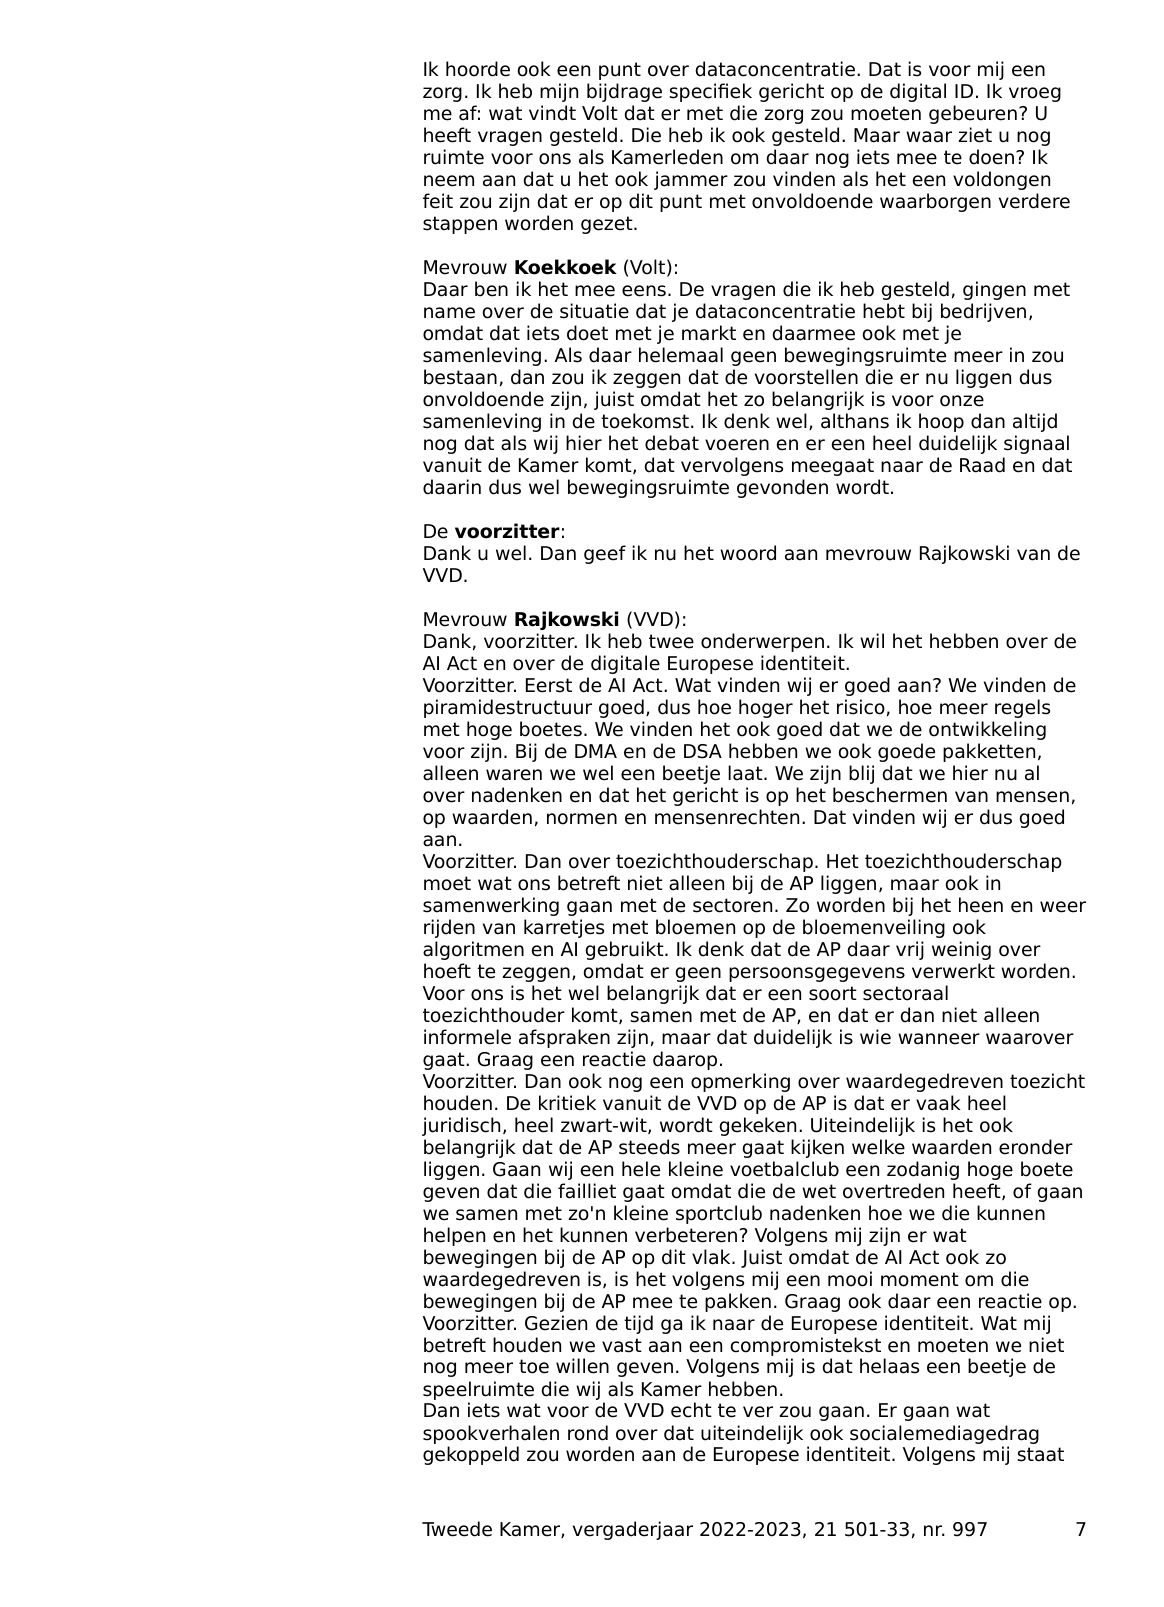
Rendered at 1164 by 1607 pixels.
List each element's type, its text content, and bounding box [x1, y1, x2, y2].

text Mevrouw Rajkowski (VVD): [422, 609, 1087, 631]
text Dank, voorzitter. Ik heb twee onderwerpen. Ik wil het hebben over de AI Act en over de digitale Europese identiteit. [422, 631, 1087, 675]
text De voorzitter: [422, 521, 1087, 543]
text Daar ben ik het mee eens. De vragen die ik heb gesteld, gingen met name over de situatie dat je dataconcentratie hebt bij bedrijven, omdat dat iets doet met je markt en daarmee ook met je samenleving. Als daar helemaal geen bewegingsruimte meer in zou bestaan, dan zou ik zeggen dat de voorstellen die er nu liggen dus onvoldoende zijn, juist omdat het zo belangrijk is voor onze samenleving in de toekomst. Ik denk wel, althans ik hoop dan altijd nog dat als wij hier het debat voeren en er een heel duidelijk signaal vanuit de Kamer komt, dat vervolgens meegaat naar de Raad en dat daarin dus wel bewegingsruimte gevonden wordt. [422, 279, 1087, 499]
text Voorzitter. Gezien de tijd ga ik naar de Europese identiteit. Wat mij betreft houden we vast aan een compromistekst en moeten we niet nog meer toe willen geven. Volgens mij is dat helaas een beetje de speelruimte die wij als Kamer hebben. [422, 1312, 1087, 1400]
text Dan iets wat voor de VVD echt te ver zou gaan. Er gaan wat spookverhalen rond over dat uiteindelijk ook socialemediagedrag gekoppeld zou worden aan de Europese identiteit. Volgens mij staat [422, 1400, 1087, 1466]
text Voorzitter. Dan ook nog een opmerking over waardegedreven toezicht houden. De kritiek vanuit de VVD op de AP is dat er vaak heel juridisch, heel zwart-wit, wordt gekeken. Uiteindelijk is het ook belangrijk dat de AP steeds meer gaat kijken welke waarden eronder liggen. Gaan wij een hele kleine voetbalclub een zodanig hoge boete geven dat die failliet gaat omdat die de wet overtreden heeft, of gaan we samen met zo'n kleine sportclub nadenken hoe we die kunnen helpen en het kunnen verbeteren? Volgens mij zijn er wat bewegingen bij de AP op dit vlak. Juist omdat de AI Act ook zo waardegedreven is, is het volgens mij een mooi moment om die bewegingen bij de AP mee te pakken. Graag ook daar een reactie op. [422, 1071, 1087, 1312]
text Voorzitter. Eerst de AI Act. Wat vinden wij er goed aan? We vinden de piramidestructuur goed, dus hoe hoger het risico, hoe meer regels met hoge boetes. We vinden het ook goed dat we de ontwikkeling voor zijn. Bij de DMA en de DSA hebben we ook goede pakketten, alleen waren we wel een beetje laat. We zijn blij dat we hier nu al over nadenken en dat het gericht is op het beschermen van mensen, op waarden, normen en mensenrechten. Dat vinden wij er dus goed aan. [422, 675, 1087, 851]
text Voorzitter. Dan over toezichthouderschap. Het toezichthouderschap moet wat ons betreft niet alleen bij de AP liggen, maar ook in samenwerking gaan met de sectoren. Zo worden bij het heen en weer rijden van karretjes met bloemen op de bloemenveiling ook algoritmen en AI gebruikt. Ik denk dat de AP daar vrij weinig over hoeft te zeggen, omdat er geen persoonsgegevens verwerkt worden. Voor ons is het wel belangrijk dat er een soort sectoraal toezichthouder komt, samen met de AP, en dat er dan niet alleen informele afspraken zijn, maar dat duidelijk is wie wanneer waarover gaat. Graag een reactie daarop. [422, 851, 1087, 1071]
text Ik hoorde ook een punt over dataconcentratie. Dat is voor mij een zorg. Ik heb mijn bijdrage specifiek gericht op de digital ID. Ik vroeg me af: wat vindt Volt dat er met die zorg zou moeten gebeuren? U heeft vragen gesteld. Die heb ik ook gesteld. Maar waar ziet u nog ruimte voor ons als Kamerleden om daar nog iets mee te doen? Ik neem aan dat u het ook jammer zou vinden als het een voldongen feit zou zijn dat er op dit punt met onvoldoende waarborgen verdere stappen worden gezet. [422, 59, 1087, 235]
text Mevrouw Koekkoek (Volt): [422, 257, 1087, 279]
text Dank u wel. Dan geef ik nu het woord aan mevrouw Rajkowski van de VVD. [422, 543, 1087, 587]
